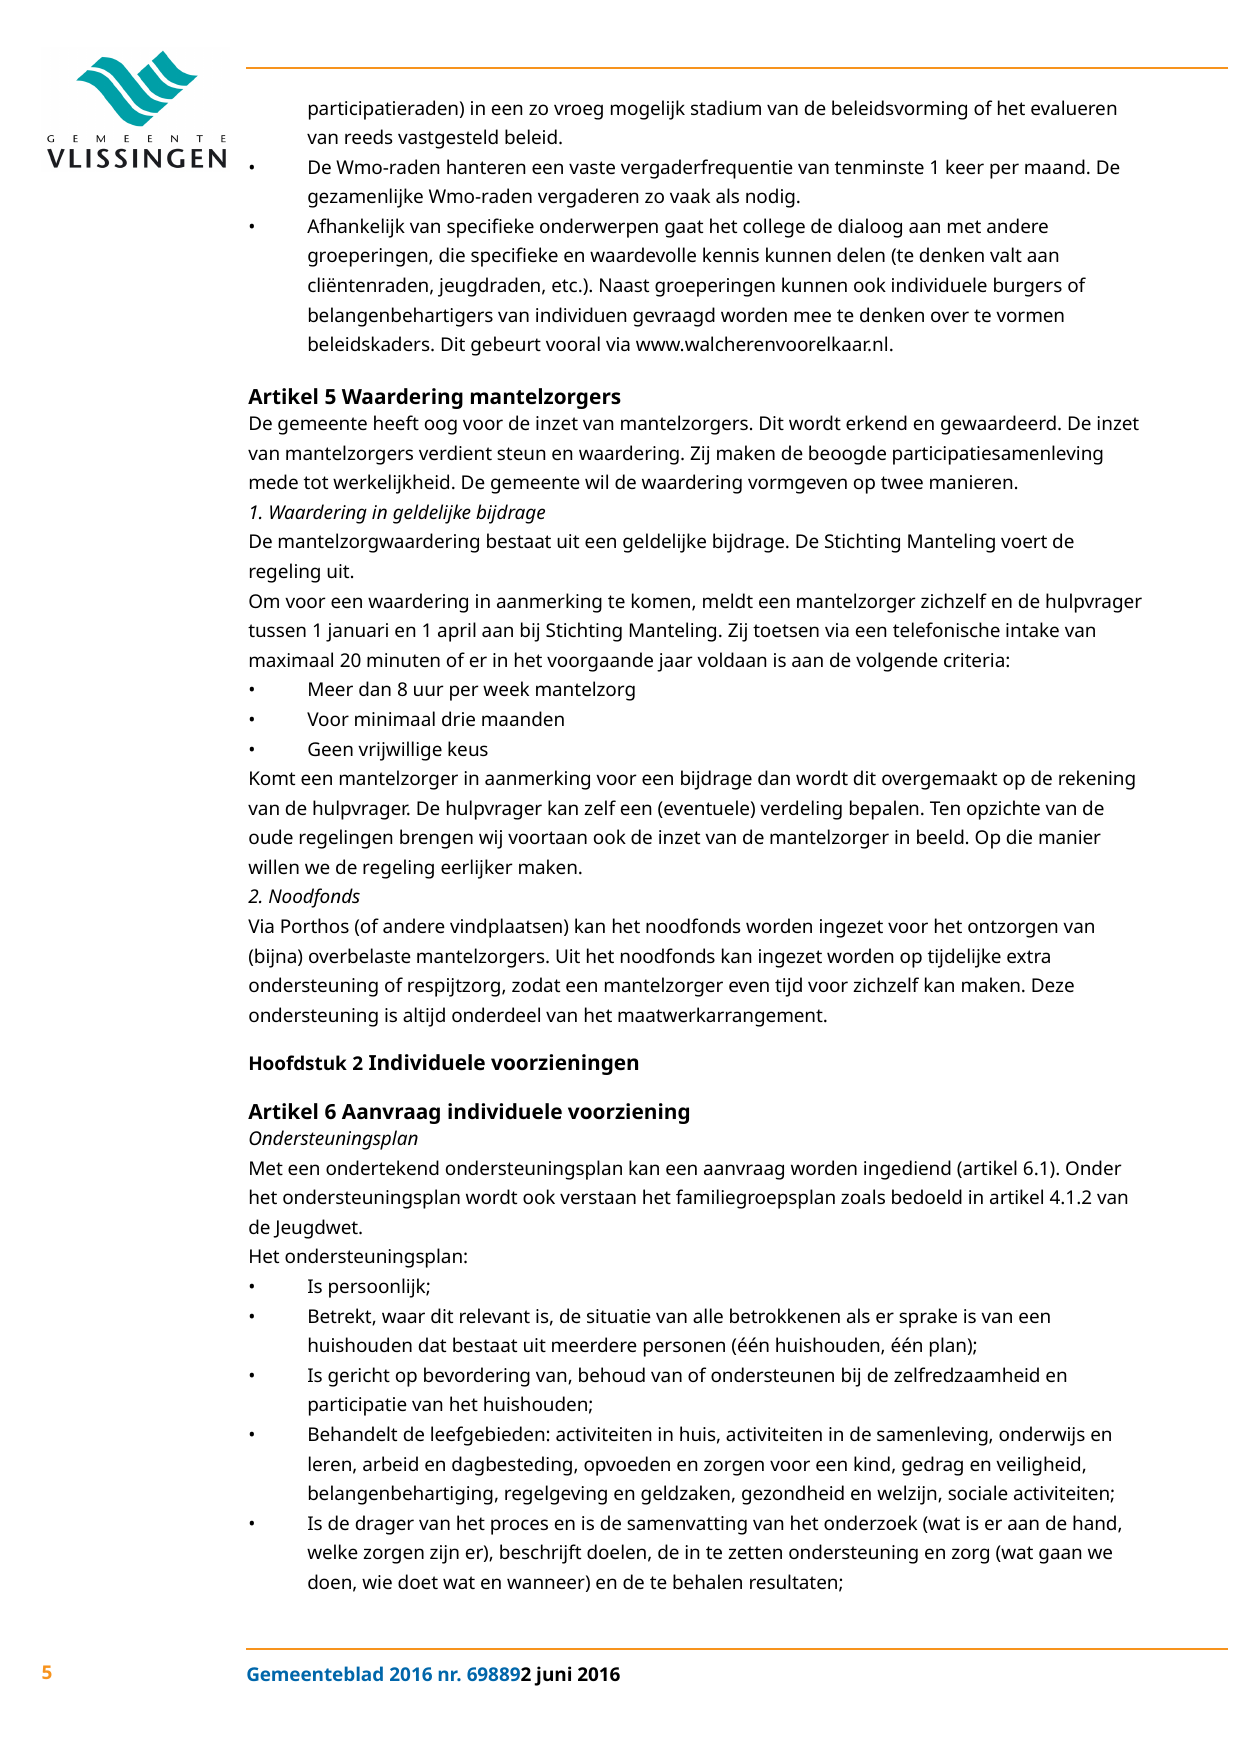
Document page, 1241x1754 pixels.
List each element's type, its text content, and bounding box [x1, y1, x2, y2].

list Is gericht op bevordering van, behoud van of ondersteunen bij de zelfredzaamheid en participatie van het huishouden; [248, 1362, 1152, 1417]
text 1. Waardering in geldelijke bijdrage [248, 499, 1152, 525]
list participatieraden) in een zo vroeg mogelijk stadium van de beleidsvorming of het evalueren van reeds vastgesteld beleid. [248, 95, 1152, 150]
list Geen vrijwillige keus [248, 736, 1152, 761]
text Ondersteuningsplan [248, 1125, 1152, 1151]
text Artikel 5 Waardering mantelzorgers [248, 382, 1152, 410]
list Betrekt, waar dit relevant is, de situatie van alle betrokkenen als er sprake is van een huishouden dat bestaat uit meerdere personen (één huishouden, één plan); [248, 1303, 1152, 1358]
text 2. Noodfonds [248, 884, 1152, 909]
text Komt een mantelzorger in aanmerking voor een bijdrage dan wordt dit overgemaakt op de rekening van de hulpvrager. De hulpvrager kan zelf een (eventuele) verdeling bepalen. Ten opzichte van de oude regelingen brengen wij voortaan ook de inzet van de mantelzorger in beeld. Op die manier willen we de regeling eerlijker maken. [248, 765, 1152, 880]
list Is de drager van het proces en is de samenvatting van het onderzoek (wat is er aan de hand, welke zorgen zijn er), beschrijft doelen, de in te zetten ondersteuning en zorg (wat gaan we doen, wie doet wat en wanneer) en de te behalen resultaten; [248, 1510, 1152, 1595]
text De gemeente heeft oog voor de inzet van mantelzorgers. Dit wordt erkend en gewaardeerd. De inzet van mantelzorgers verdient steun en waardering. Zij maken de beoogde participatiesamenleving mede tot werkelijkheid. De gemeente wil de waardering vormgeven op twee manieren. [248, 410, 1152, 495]
text Hoofdstuk 2 Individuele voorzieningen [248, 1048, 1152, 1076]
list Voor minimaal drie maanden [248, 706, 1152, 732]
list Is persoonlijk; [248, 1273, 1152, 1299]
list Afhankelijk van specifieke onderwerpen gaat het college de dialoog aan met andere groeperingen, die specifieke en waardevolle kennis kunnen delen (te denken valt aan cliëntenraden, jeugdraden, etc.). Naast groeperingen kunnen ook individuele burgers of belangenbehartigers van individuen gevraagd worden mee te denken over te vormen beleidskaders. Dit gebeurt vooral via www.walcherenvoorelkaar.nl. [248, 213, 1152, 357]
text Om voor een waardering in aanmerking te komen, meldt een mantelzorger zichzelf en de hulpvrager tussen 1 januari en 1 april aan bij Stichting Manteling. Zij toetsen via een telefonische intake van maximaal 20 minuten of er in het voorgaande jaar voldaan is aan de volgende criteria: [248, 588, 1152, 673]
text Met een ondertekend ondersteuningsplan kan een aanvraag worden ingediend (artikel 6.1). Onder het ondersteuningsplan wordt ook verstaan het familiegroepsplan zoals bedoeld in artikel 4.1.2 van de Jeugdwet. [248, 1155, 1152, 1240]
text Via Porthos (of andere vindplaatsen) kan het noodfonds worden ingezet voor het ontzorgen van (bijna) overbelaste mantelzorgers. Uit het noodfonds kan ingezet worden op tijdelijke extra ondersteuning of respijtzorg, zodat een mantelzorger even tijd voor zichzelf kan maken. Deze ondersteuning is altijd onderdeel van het maatwerkarrangement. [248, 913, 1152, 1028]
list Meer dan 8 uur per week mantelzorg [248, 677, 1152, 702]
text Het ondersteuningsplan: [248, 1244, 1152, 1269]
picture [41, 47, 231, 172]
list Behandelt de leefgebieden: activiteiten in huis, activiteiten in de samenleving, onderwijs en leren, arbeid en dagbesteding, opvoeden en zorgen voor een kind, gedrag en veiligheid, belangenbehartiging, regelgeving en geldzaken, gezondheid en welzijn, sociale activiteiten; [248, 1421, 1152, 1506]
text De mantelzorgwaardering bestaat uit een geldelijke bijdrage. De Stichting Manteling voert de regeling uit. [248, 529, 1152, 584]
list De Wmo-raden hanteren een vaste vergaderfrequentie van tenminste 1 keer per maand. De gezamenlijke Wmo-raden vergaderen zo vaak als nodig. [248, 154, 1152, 209]
text Artikel 6 Aanvraag individuele voorziening [248, 1097, 1152, 1125]
